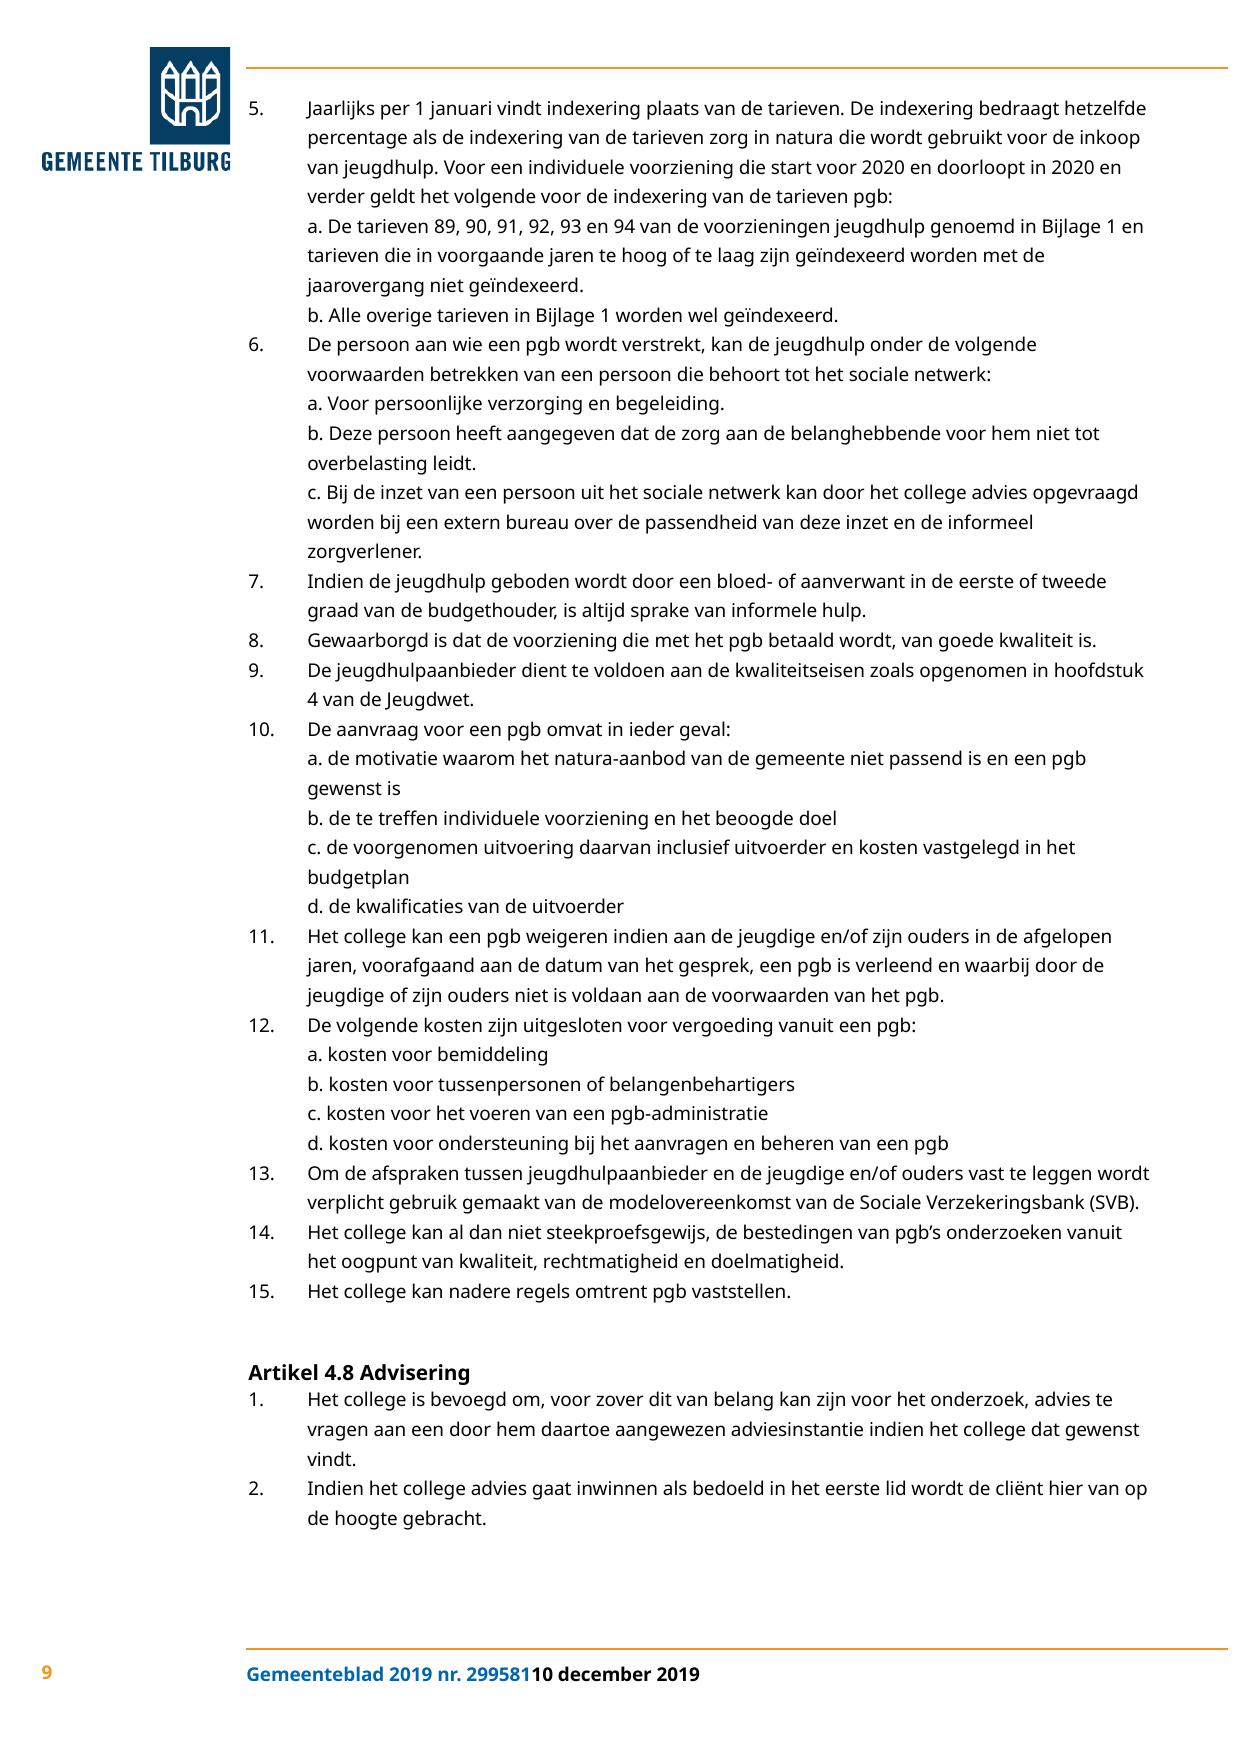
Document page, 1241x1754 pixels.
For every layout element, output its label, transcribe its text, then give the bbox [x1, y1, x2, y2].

list Indien het college advies gaat inwinnen als bedoeld in het eerste lid wordt de cliënt hier van op de hoogte gebracht. [248, 1475, 1152, 1531]
list De aanvraag voor een pgb omvat in ieder geval: [248, 716, 1152, 742]
list Het college kan nadere regels omtrent pgb vaststellen. [248, 1278, 1152, 1304]
list De persoon aan wie een pgb wordt verstrekt, kan de jeugdhulp onder de volgende voorwaarden betrekken van een persoon die behoort tot het sociale netwerk: [248, 331, 1152, 387]
list a. de motivatie waarom het natura-aanbod van de gemeente niet passend is en een pgb gewenst is [248, 746, 1152, 801]
list Het college kan al dan niet steekproefsgewijs, de bestedingen van pgb’s onderzoeken vanuit het oogpunt van kwaliteit, rechtmatigheid en doelmatigheid. [248, 1219, 1152, 1274]
list d. de kwalificaties van de uitvoerder [248, 893, 1152, 919]
list d. kosten voor ondersteuning bij het aanvragen en beheren van een pgb [248, 1130, 1152, 1156]
list Gewaarborgd is dat de voorziening die met het pgb betaald wordt, van goede kwaliteit is. [248, 627, 1152, 653]
picture [41, 47, 231, 172]
list Het college kan een pgb weigeren indien aan de jeugdige en/of zijn ouders in de afgelopen jaren, voorafgaand aan de datum van het gesprek, een pgb is verleend en waarbij door de jeugdige of zijn ouders niet is voldaan aan de voorwaarden van het pgb. [248, 923, 1152, 1008]
list b. Alle overige tarieven in Bijlage 1 worden wel geïndexeerd. [248, 302, 1152, 328]
list b. Deze persoon heeft aangegeven dat de zorg aan de belanghebbende voor hem niet tot overbelasting leidt. [248, 420, 1152, 476]
list c. kosten voor het voeren van een pgb-administratie [248, 1101, 1152, 1126]
list a. kosten voor bemiddeling [248, 1041, 1152, 1067]
list Het college is bevoegd om, voor zover dit van belang kan zijn voor het onderzoek, advies te vragen aan een door hem daartoe aangewezen adviesinstantie indien het college dat gewenst vindt. [248, 1387, 1152, 1471]
list c. Bij de inzet van een persoon uit het sociale netwerk kan door het college advies opgevraagd worden bij een extern bureau over de passendheid van deze inzet en de informeel zorgverlener. [248, 479, 1152, 564]
list De volgende kosten zijn uitgesloten voor vergoeding vanuit een pgb: [248, 1012, 1152, 1038]
list Om de afspraken tussen jeugdhulpaanbieder en de jeugdige en/of ouders vast te leggen wordt verplicht gebruik gemaakt van de modelovereenkomst van de Sociale Verzekeringsbank (SVB). [248, 1160, 1152, 1215]
list c. de voorgenomen uitvoering daarvan inclusief uitvoerder en kosten vastgelegd in het budgetplan [248, 834, 1152, 890]
list a. Voor persoonlijke verzorging en begeleiding. [248, 391, 1152, 416]
text Artikel 4.8 Advisering [248, 1358, 1152, 1387]
list a. De tarieven 89, 90, 91, 92, 93 en 94 van de voorzieningen jeugdhulp genoemd in Bijlage 1 en tarieven die in voorgaande jaren te hoog of te laag zijn geïndexeerd worden met de jaarovergang niet geïndexeerd. [248, 213, 1152, 298]
list De jeugdhulpaanbieder dient te voldoen aan de kwaliteitseisen zoals opgenomen in hoofdstuk 4 van de Jeugdwet. [248, 657, 1152, 712]
list Indien de jeugdhulp geboden wordt door een bloed- of aanverwant in de eerste of tweede graad van de budgethouder, is altijd sprake van informele hulp. [248, 568, 1152, 623]
list Jaarlijks per 1 januari vindt indexering plaats van de tarieven. De indexering bedraagt hetzelfde percentage als de indexering van de tarieven zorg in natura die wordt gebruikt voor de inkoop van jeugdhulp. Voor een individuele voorziening die start voor 2020 en doorloopt in 2020 en verder geldt het volgende voor de indexering van de tarieven pgb: [248, 95, 1152, 209]
list b. kosten voor tussenpersonen of belangenbehartigers [248, 1071, 1152, 1097]
list b. de te treffen individuele voorziening en het beoogde doel [248, 805, 1152, 831]
